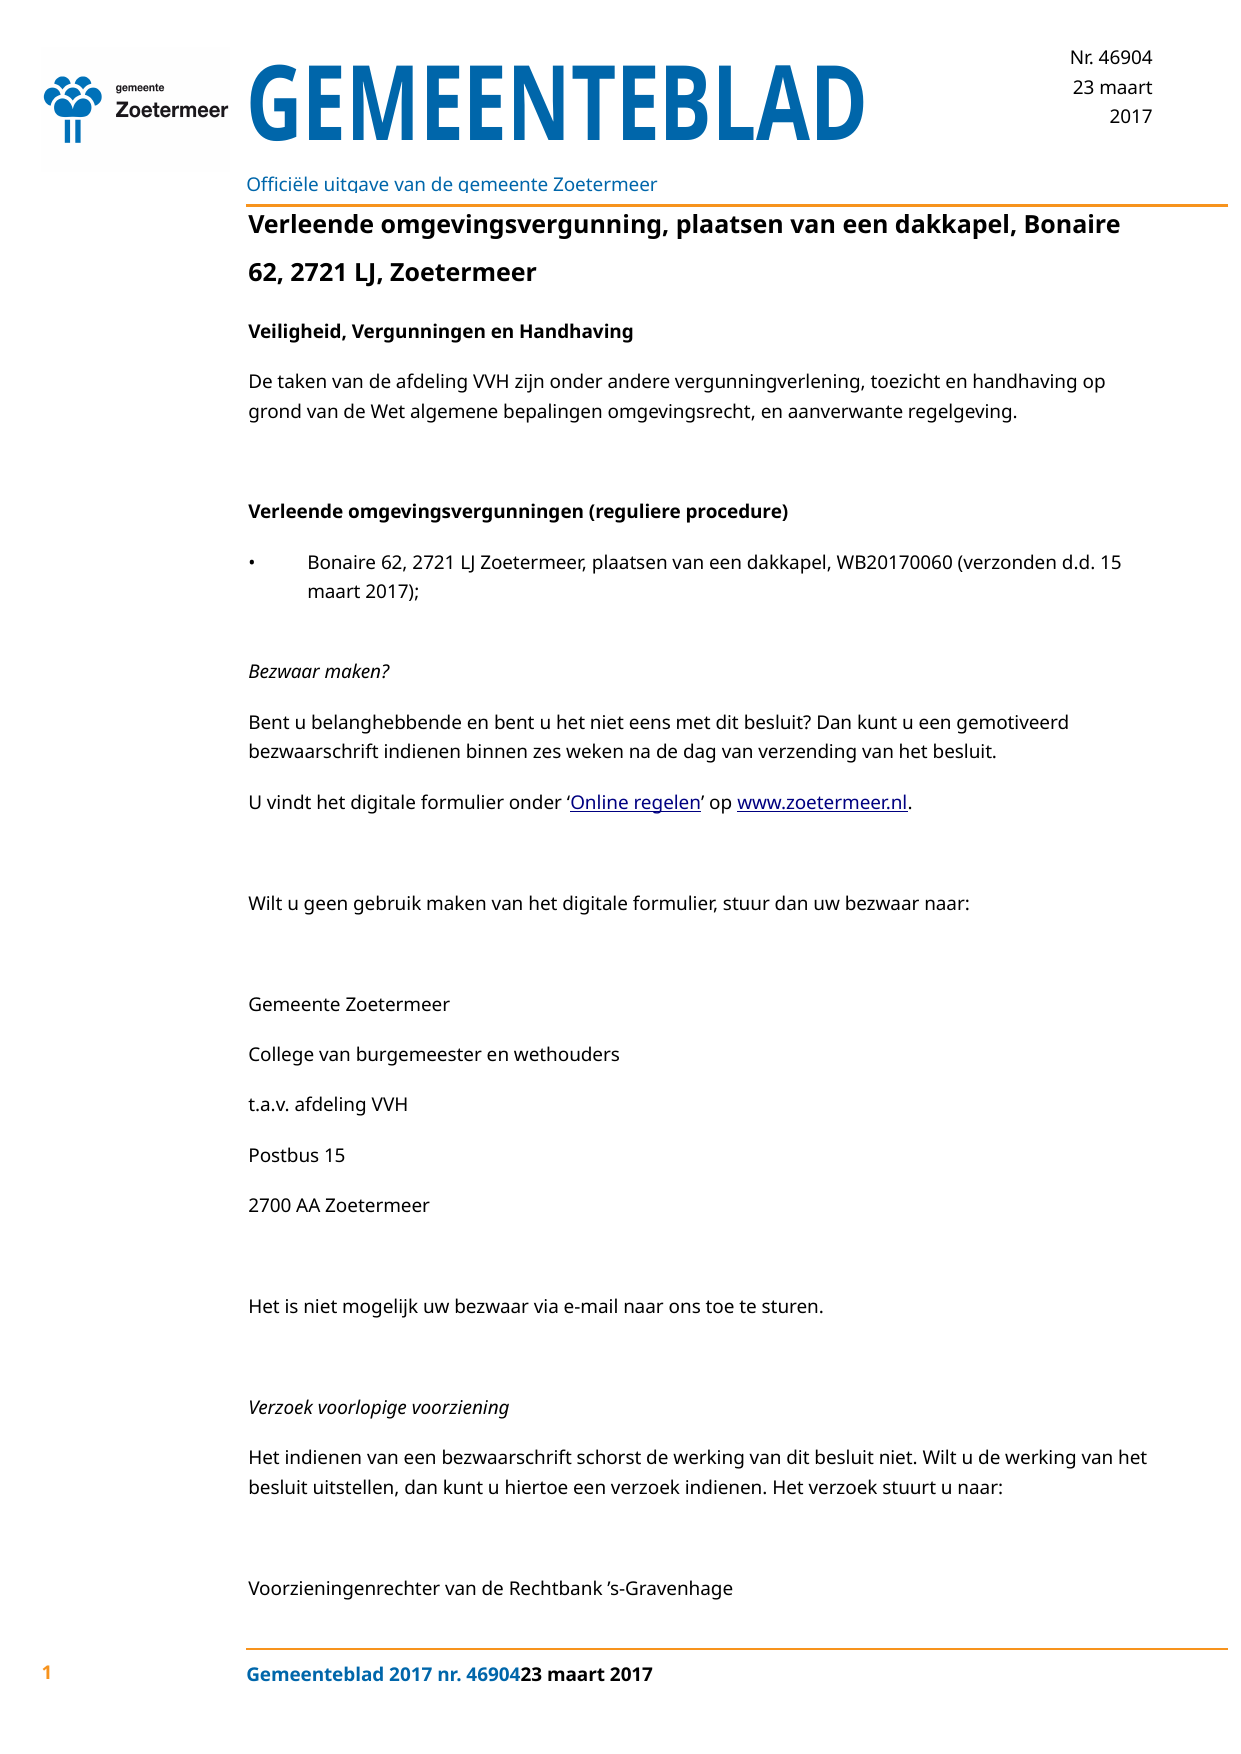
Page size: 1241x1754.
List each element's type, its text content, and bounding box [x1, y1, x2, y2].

text Veiligheid, Vergunningen en Handhaving [248, 318, 1152, 344]
picture [41, 47, 231, 172]
text Het indienen van een bezwaarschrift schorst de werking van dit besluit niet. Wilt u de werking van het besluit uitstellen, dan kunt u hiertoe een verzoek indienen. Het verzoek stuurt u naar: [248, 1444, 1152, 1500]
text De taken van de afdeling VVH zijn onder andere vergunningverlening, toezicht en handhaving op grond van de Wet algemene bepalingen omgevingsrecht, en aanverwante regelgeving. [248, 368, 1152, 424]
list Bonaire 62, 2721 LJ Zoetermeer, plaatsen van een dakkapel, WB20170060 (verzonden d.d. 15 maart 2017); [248, 549, 1152, 604]
text 2700 AA Zoetermeer [248, 1192, 1152, 1218]
text Wilt u geen gebruik maken van het digitale formulier, stuur dan uw bezwaar naar: [248, 890, 1152, 916]
text Postbus 15 [248, 1142, 1152, 1168]
text Verzoek voorlopige voorziening [248, 1394, 1152, 1420]
text College van burgemeester en wethouders [248, 1041, 1152, 1067]
text Verleende omgevingsvergunning, plaatsen van een dakkapel, Bonaire 62, 2721 LJ, Zoetermeer [248, 207, 1152, 288]
text Verleende omgevingsvergunningen (reguliere procedure) [248, 499, 1152, 524]
text Voorzieningenrechter van de Rechtbank ’s-Gravenhage [248, 1575, 1152, 1601]
text Bezwaar maken? [248, 659, 1152, 684]
text Bent u belanghebbende en bent u het niet eens met dit besluit? Dan kunt u een gemotiveerd bezwaarschrift indienen binnen zes weken na de dag van verzending van het besluit. [248, 709, 1152, 764]
text Het is niet mogelijk uw bezwaar via e-mail naar ons toe te sturen. [248, 1293, 1152, 1319]
text U vindt het digitale formulier onder ‘Online regelen’ op www.zoetermeer.nl. [248, 789, 1152, 815]
text t.a.v. afdeling VVH [248, 1092, 1152, 1117]
text Gemeente Zoetermeer [248, 991, 1152, 1017]
